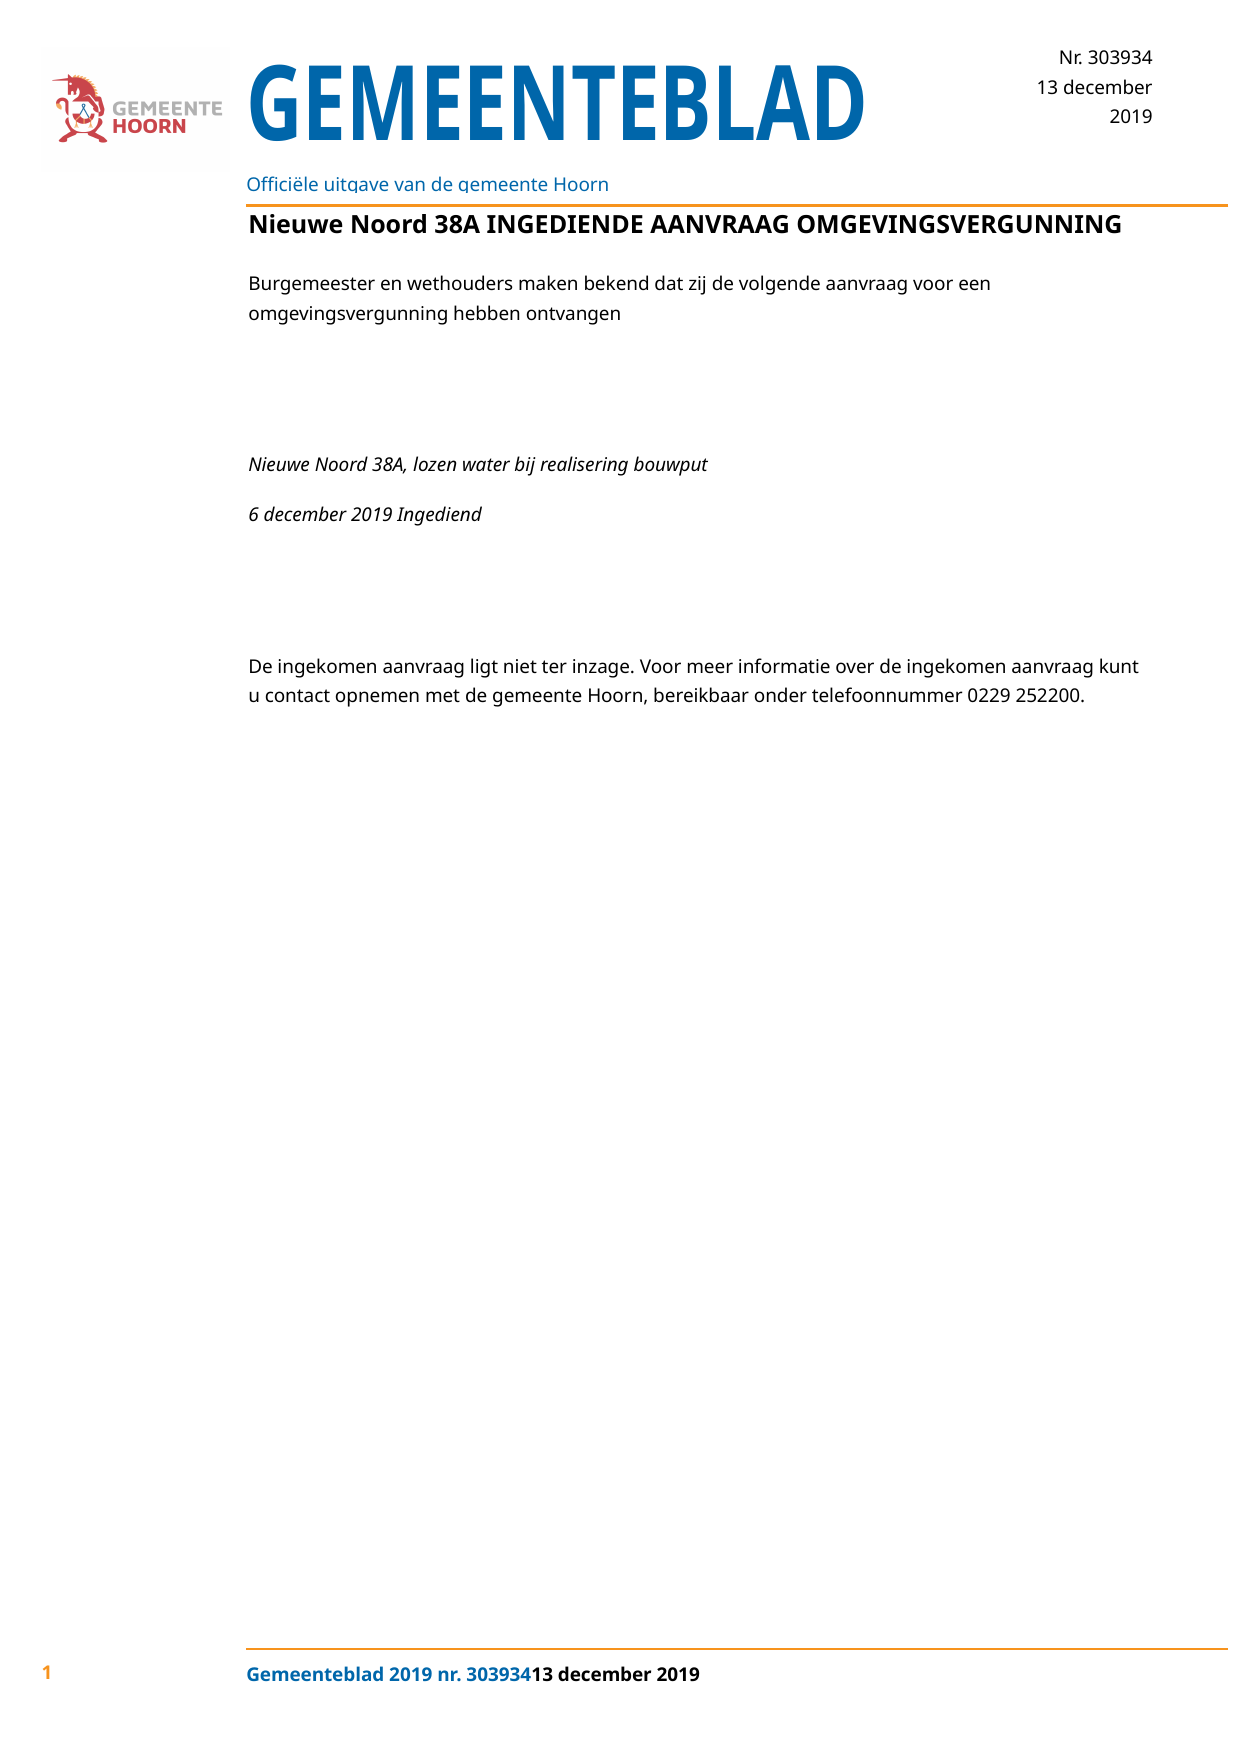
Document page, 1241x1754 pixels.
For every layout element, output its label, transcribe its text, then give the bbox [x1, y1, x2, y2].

text Nieuwe Noord 38A INGEDIENDE AANVRAAG OMGEVINGSVERGUNNING [248, 207, 1152, 241]
text De ingekomen aanvraag ligt niet ter inzage. Voor meer informatie over de ingekomen aanvraag kunt u contact opnemen met de gemeente Hoorn, bereikbaar onder telefoonnummer 0229 252200. [248, 653, 1152, 708]
picture [41, 47, 231, 172]
text 6 december 2019 Ingediend [248, 502, 1152, 527]
text Burgemeester en wethouders maken bekend dat zij de volgende aanvraag voor een omgevingsvergunning hebben ontvangen [248, 270, 1152, 326]
text Nieuwe Noord 38A, lozen water bij realisering bouwput [248, 451, 1152, 477]
